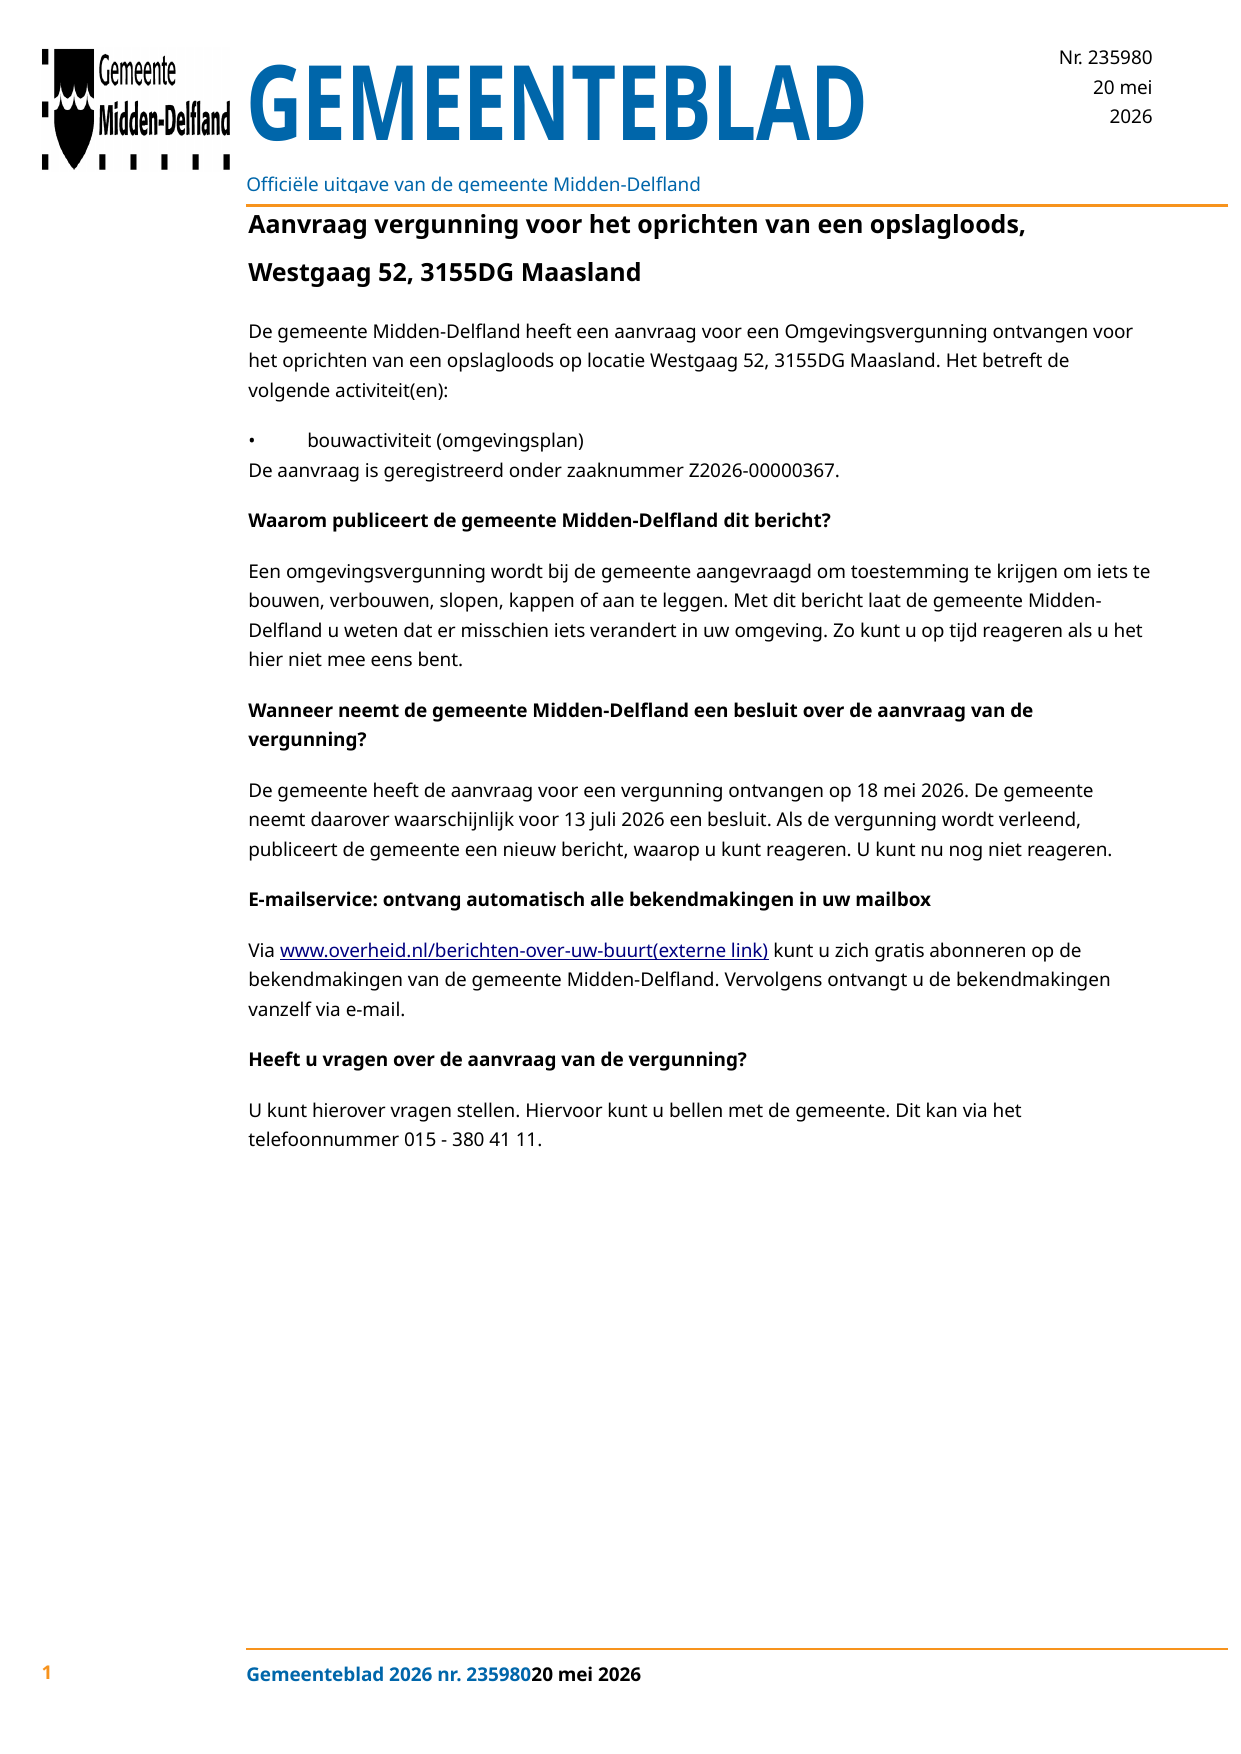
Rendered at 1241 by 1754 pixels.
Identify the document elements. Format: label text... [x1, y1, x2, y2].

text U kunt hierover vragen stellen. Hiervoor kunt u bellen met de gemeente. Dit kan via het telefoonnummer 015 - 380 41 11. [248, 1097, 1152, 1152]
text Een omgevingsvergunning wordt bij de gemeente aangevraagd om toestemming te krijgen om iets te bouwen, verbouwen, slopen, kappen of aan te leggen. Met dit bericht laat de gemeente Midden-Delfland u weten dat er misschien iets verandert in uw omgeving. Zo kunt u op tijd reageren als u het hier niet mee eens bent. [248, 558, 1152, 672]
text Heeft u vragen over de aanvraag van de vergunning? [248, 1047, 1152, 1072]
text Aanvraag vergunning voor het oprichten van een opslagloods, Westgaag 52, 3155DG Maasland [248, 207, 1152, 288]
list bouwactiviteit (omgevingsplan) [248, 427, 1152, 453]
text De gemeente heeft de aanvraag voor een vergunning ontvangen op 18 mei 2026. De gemeente neemt daarover waarschijnlijk voor 13 juli 2026 een besluit. Als de vergunning wordt verleend, publiceert de gemeente een nieuw bericht, waarop u kunt reageren. U kunt nu nog niet reageren. [248, 777, 1152, 862]
text De gemeente Midden-Delfland heeft een aanvraag voor een Omgevingsvergunning ontvangen voor het oprichten van een opslagloods op locatie Westgaag 52, 3155DG Maasland. Het betreft de volgende activiteit(en): [248, 318, 1152, 403]
picture [41, 47, 231, 172]
text Waarom publiceert de gemeente Midden-Delfland dit bericht? [248, 507, 1152, 533]
text Wanneer neemt de gemeente Midden-Delfland een besluit over de aanvraag van de vergunning? [248, 697, 1152, 752]
text De aanvraag is geregistreerd onder zaaknummer Z2026-00000367. [248, 457, 1152, 483]
text E-mailservice: ontvang automatisch alle bekendmakingen in uw mailbox [248, 887, 1152, 912]
text Via www.overheid.nl/berichten-over-uw-buurt(externe link) kunt u zich gratis abonneren op de bekendmakingen van de gemeente Midden-Delfland. Vervolgens ontvangt u de bekendmakingen vanzelf via e-mail. [248, 937, 1152, 1022]
